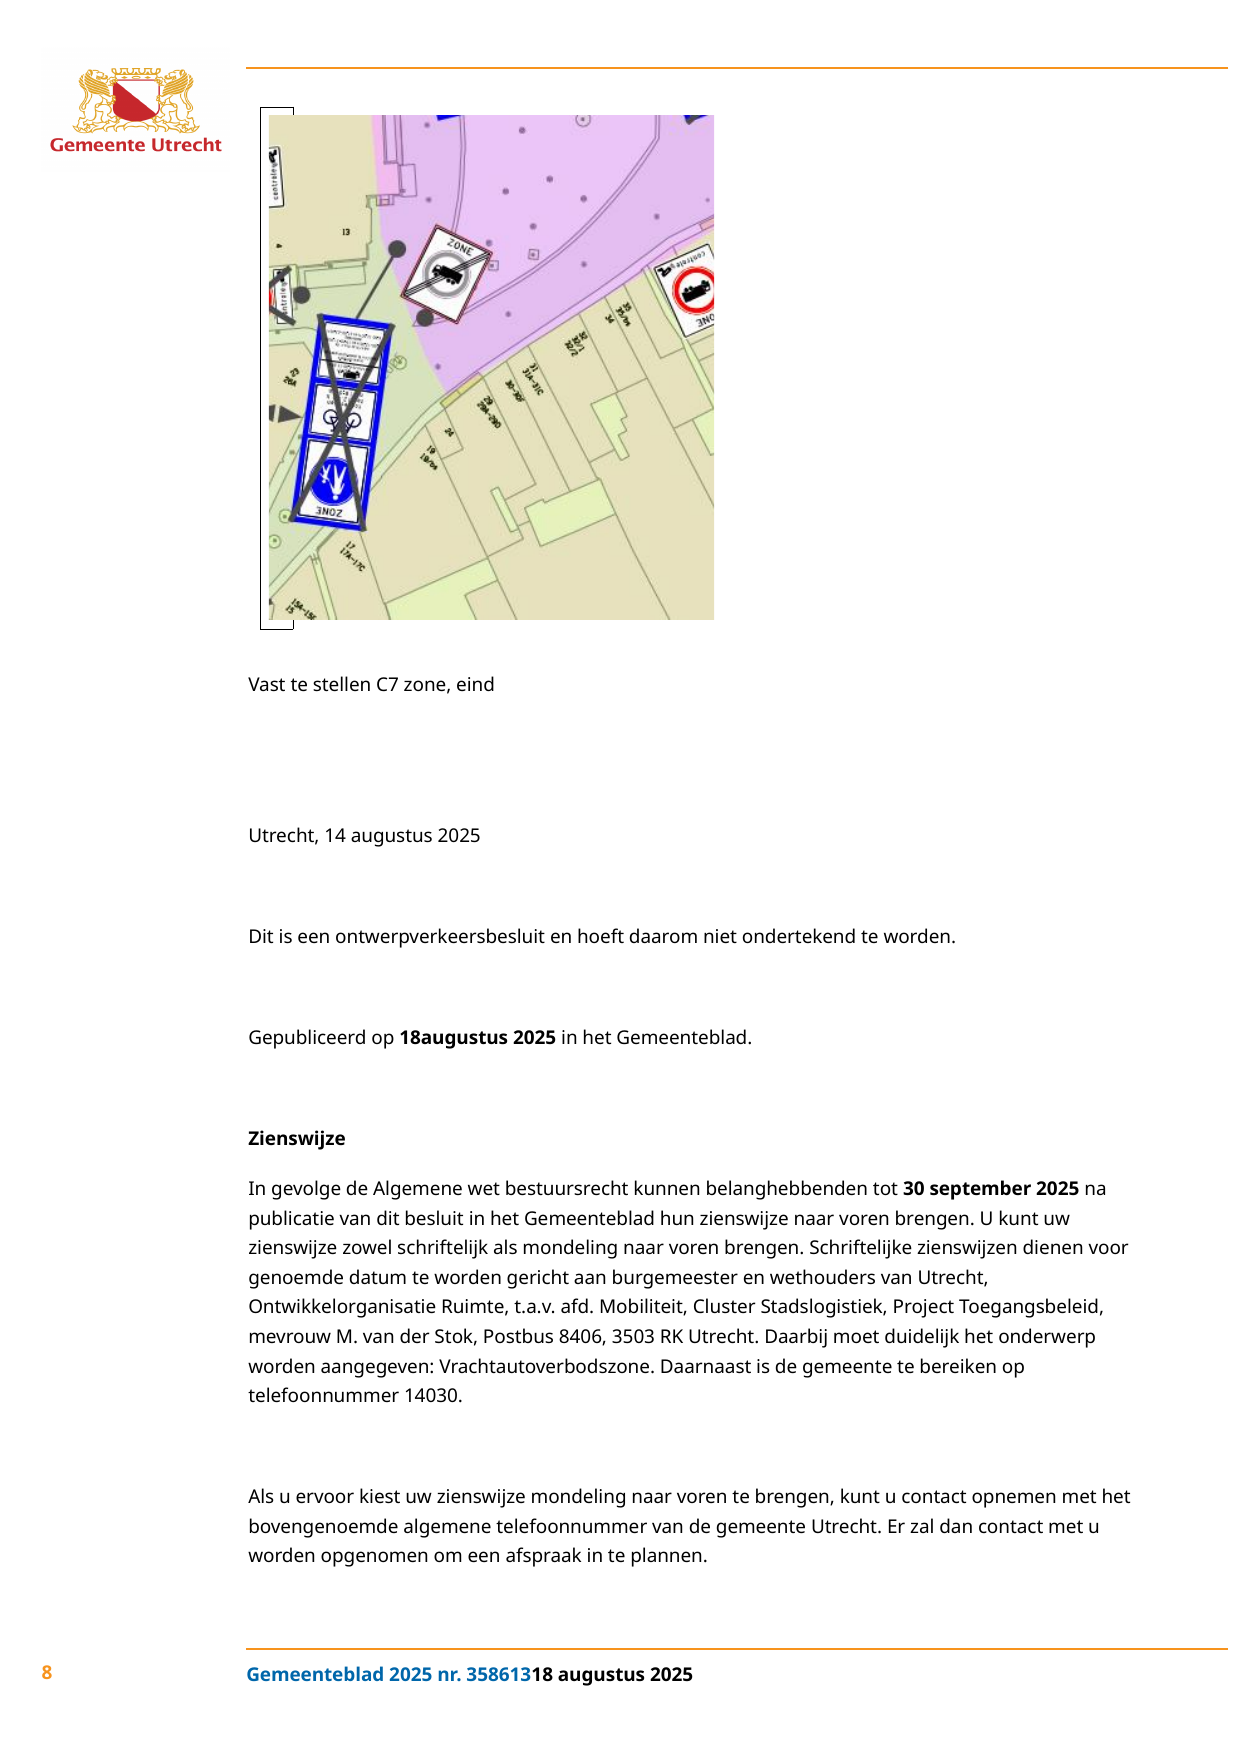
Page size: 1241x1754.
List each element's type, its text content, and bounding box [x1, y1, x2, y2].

text Zienswijze [248, 1125, 1152, 1151]
picture [268, 115, 715, 620]
text Utrecht, 14 augustus 2025 [248, 822, 1152, 848]
text Dit is een ontwerpverkeersbesluit en hoeft daarom niet ondertekend te worden. [248, 923, 1152, 949]
text Als u ervoor kiest uw zienswijze mondeling naar voren te brengen, kunt u contact opnemen met het bovengenoemde algemene telefoonnummer van de gemeente Utrecht. Er zal dan contact met u worden opgenomen om een afspraak in te plannen. [248, 1483, 1152, 1568]
text Vast te stellen C7 zone, eind [248, 671, 1152, 697]
text Gepubliceerd op 18augustus 2025 in het Gemeenteblad. [248, 1024, 1152, 1050]
text In gevolge de Algemene wet bestuursrecht kunnen belanghebbenden tot 30 september 2025 na publicatie van dit besluit in het Gemeenteblad hun zienswijze naar voren brengen. U kunt uw zienswijze zowel schriftelijk als mondeling naar voren brengen. Schriftelijke zienswijzen dienen voor genoemde datum te worden gericht aan burgemeester en wethouders van Utrecht, Ontwikkelorganisatie Ruimte, t.a.v. afd. Mobiliteit, Cluster Stadslogistiek, Project Toegangsbeleid, mevrouw M. van der Stok, Postbus 8406, 3503 RK Utrecht. Daarbij moet duidelijk het onderwerp worden aangegeven: Vrachtautoverbodszone. Daarnaast is de gemeente te bereiken op telefoonnummer 14030. [248, 1175, 1152, 1408]
picture [41, 47, 231, 172]
